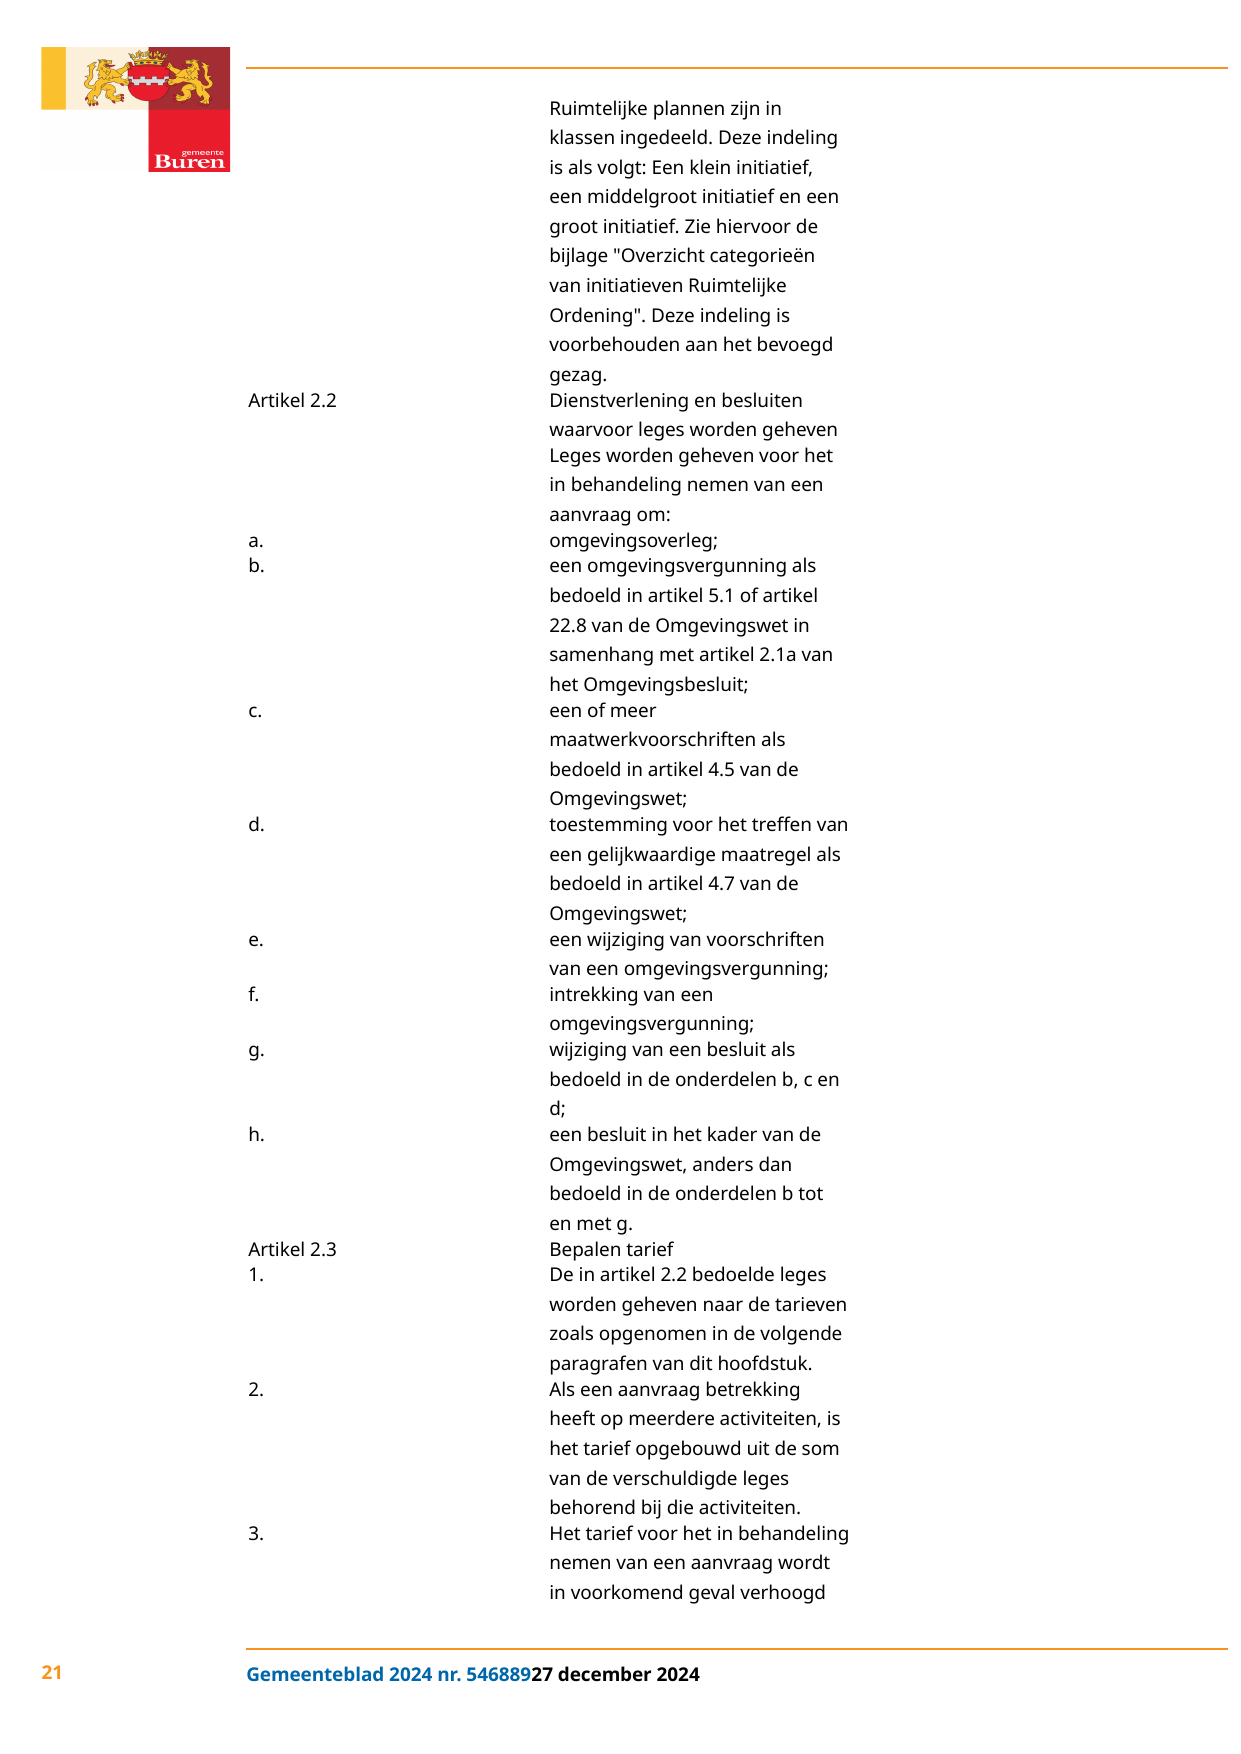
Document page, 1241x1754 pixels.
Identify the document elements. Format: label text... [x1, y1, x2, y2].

table_cell c. [248, 697, 549, 811]
table_cell een wijziging van voorschriften van een omgevingsvergunning; [549, 926, 850, 981]
table_cell [850, 926, 1152, 981]
table_cell Het tarief voor het in behandeling nemen van een aanvraag wordt in voorkomend geval verhoogd [549, 1520, 850, 1605]
table_cell intrekking van een omgevingsvergunning; [549, 981, 850, 1036]
table_cell [850, 1376, 1152, 1520]
table_cell [248, 95, 549, 387]
table_cell f. [248, 981, 549, 1036]
table_cell [850, 1520, 1152, 1605]
table_cell [850, 95, 1152, 387]
table_cell h. [248, 1121, 549, 1236]
table_cell Bepalen tarief [549, 1236, 850, 1261]
table_cell [850, 1121, 1152, 1236]
table_cell toestemming voor het treffen van een gelijkwaardige maatregel als bedoeld in artikel 4.7 van de Omgevingswet; [549, 811, 850, 926]
table_cell [850, 442, 1152, 527]
table_cell e. [248, 926, 549, 981]
table_cell 3. [248, 1520, 549, 1605]
table_cell [850, 697, 1152, 811]
table_cell [850, 387, 1152, 442]
table_cell Artikel 2.3 [248, 1236, 549, 1261]
table_cell 2. [248, 1376, 549, 1520]
table_cell Leges worden geheven voor het in behandeling nemen van een aanvraag om: [549, 442, 850, 527]
table_cell [850, 1261, 1152, 1376]
table_cell [850, 1236, 1152, 1261]
table_cell [248, 442, 549, 527]
table_cell g. [248, 1036, 549, 1121]
table_cell Ruimtelijke plannen zijn in klassen ingedeeld. Deze indeling is als volgt: Een klein initiatief, een middelgroot initiatief en een groot initiatief. Zie hiervoor de bijlage "Overzicht categorieën van initiatieven Ruimtelijke Ordening". Deze indeling is voorbehouden aan het bevoegd gezag. [549, 95, 850, 387]
table_cell Dienstverlening en besluiten waarvoor leges worden geheven [549, 387, 850, 442]
table_cell wijziging van een besluit als bedoeld in de onderdelen b, c en d; [549, 1036, 850, 1121]
table_cell [850, 1036, 1152, 1121]
table_cell b. [248, 553, 549, 697]
picture [41, 47, 231, 172]
table_cell een of meer maatwerkvoorschriften als bedoeld in artikel 4.5 van de Omgevingswet; [549, 697, 850, 811]
table_cell een omgevingsvergunning als bedoeld in artikel 5.1 of artikel 22.8 van de Omgevingswet in samenhang met artikel 2.1a van het Omgevingsbesluit; [549, 553, 850, 697]
table_cell [850, 981, 1152, 1036]
table_cell [850, 553, 1152, 697]
table_cell Als een aanvraag betrekking heeft op meerdere activiteiten, is het tarief opgebouwd uit de som van de verschuldigde leges behorend bij die activiteiten. [549, 1376, 850, 1520]
table_cell een besluit in het kader van de Omgevingswet, anders dan bedoeld in de onderdelen b tot en met g. [549, 1121, 850, 1236]
table_cell 1. [248, 1261, 549, 1376]
table_cell [850, 527, 1152, 553]
table_cell [850, 811, 1152, 926]
table_cell Artikel 2.2 [248, 387, 549, 442]
table_cell De in artikel 2.2 bedoelde leges worden geheven naar de tarieven zoals opgenomen in de volgende paragrafen van dit hoofdstuk. [549, 1261, 850, 1376]
table_cell omgevingsoverleg; [549, 527, 850, 553]
table_cell a. [248, 527, 549, 553]
table_cell d. [248, 811, 549, 926]
